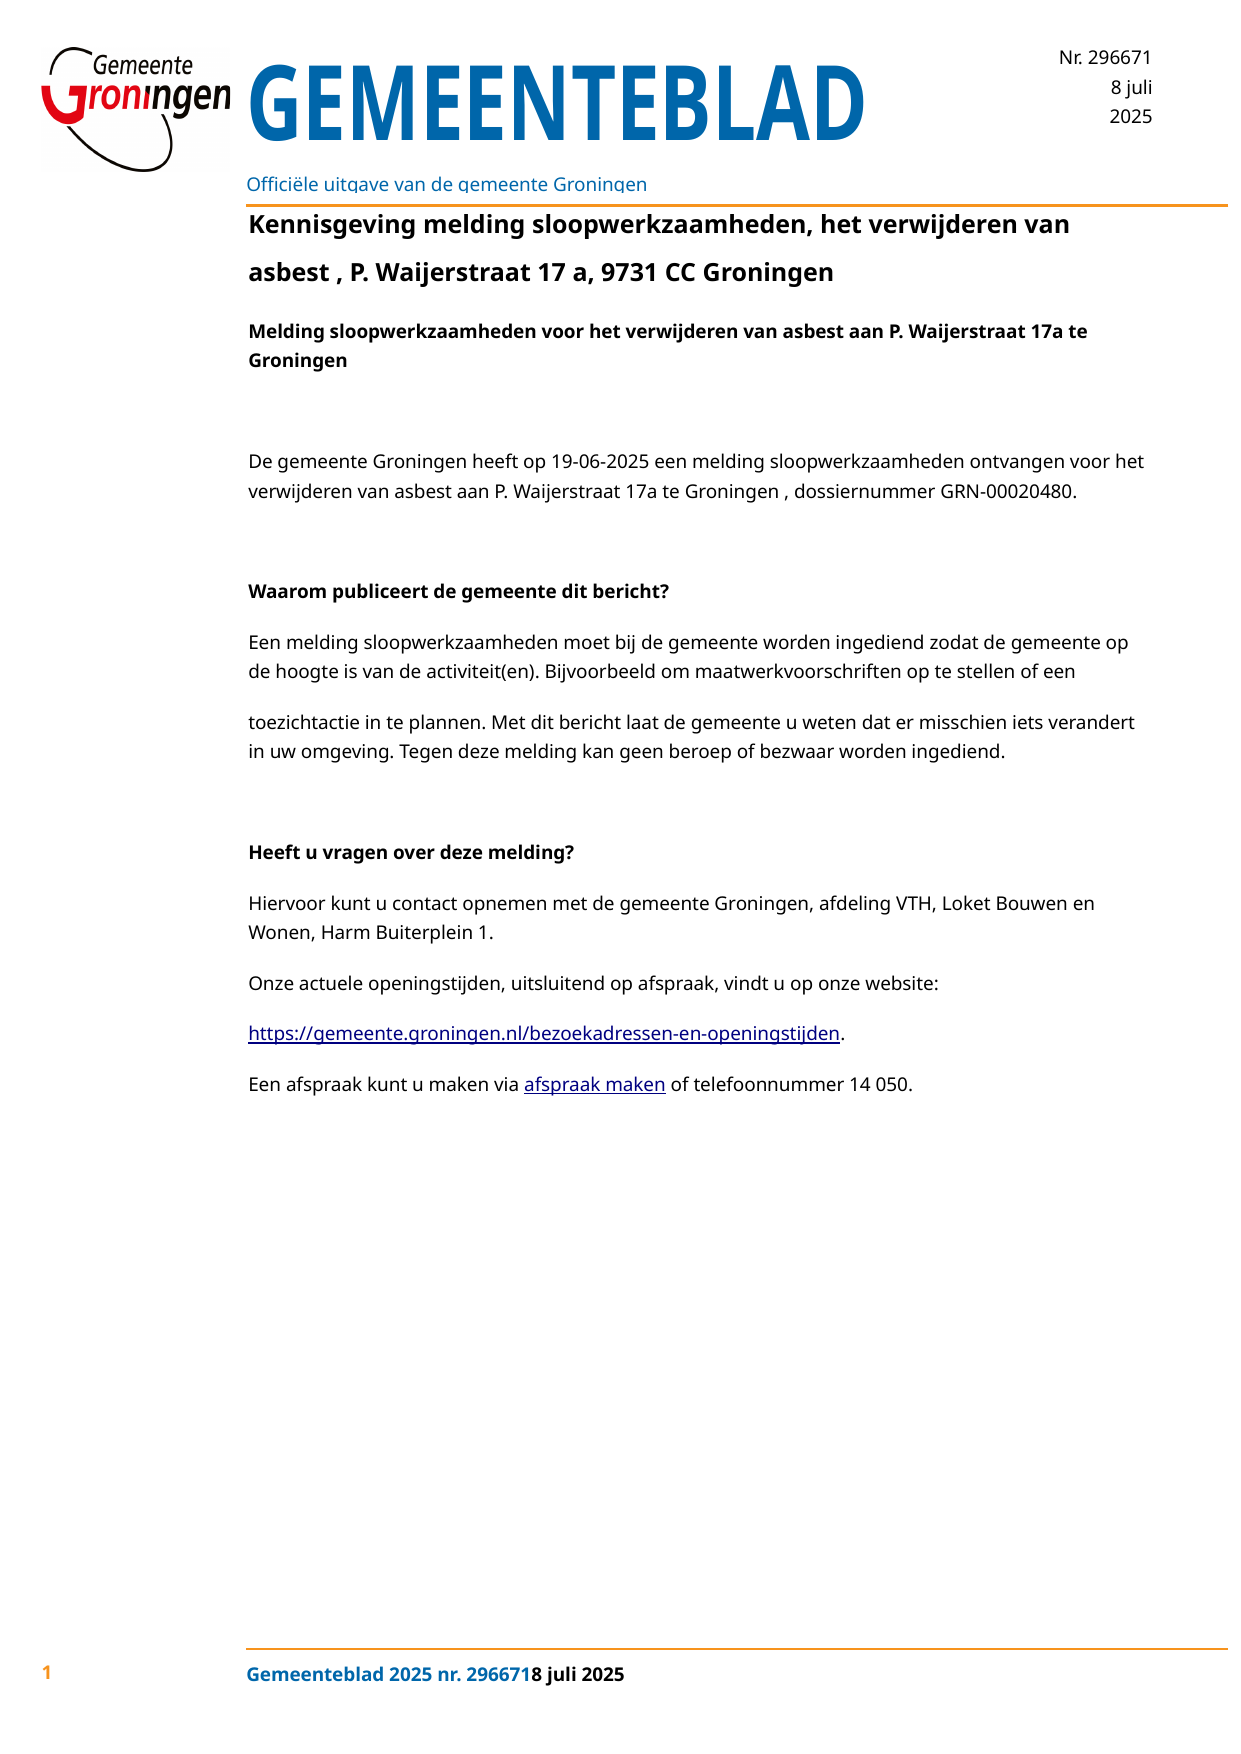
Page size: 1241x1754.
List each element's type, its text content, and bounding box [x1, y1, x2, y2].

text De gemeente Groningen heeft op 19-06-2025 een melding sloopwerkzaamheden ontvangen voor het verwijderen van asbest aan P. Waijerstraat 17a te Groningen , dossiernummer GRN-00020480. [248, 448, 1152, 504]
text Hiervoor kunt u contact opnemen met de gemeente Groningen, afdeling VTH, Loket Bouwen en Wonen, Harm Buiterplein 1. [248, 890, 1152, 945]
text Heeft u vragen over deze melding? [248, 839, 1152, 865]
text Melding sloopwerkzaamheden voor het verwijderen van asbest aan P. Waijerstraat 17a te Groningen [248, 318, 1152, 373]
text Kennisgeving melding sloopwerkzaamheden, het verwijderen van asbest , P. Waijerstraat 17 a, 9731 CC Groningen [248, 207, 1152, 288]
text Een melding sloopwerkzaamheden moet bij de gemeente worden ingediend zodat de gemeente op de hoogte is van de activiteit(en). Bijvoorbeeld om maatwerkvoorschriften op te stellen of een [248, 629, 1152, 684]
text Een afspraak kunt u maken via afspraak maken of telefoonnummer 14 050. [248, 1071, 1152, 1097]
text Onze actuele openingstijden, uitsluitend op afspraak, vindt u op onze website: [248, 970, 1152, 996]
text toezichtactie in te plannen. Met dit bericht laat de gemeente u weten dat er misschien iets verandert in uw omgeving. Tegen deze melding kan geen beroep of bezwaar worden ingediend. [248, 709, 1152, 764]
text https://gemeente.groningen.nl/bezoekadressen-en-openingstijden. [248, 1020, 1152, 1046]
picture [41, 47, 231, 172]
text Waarom publiceert de gemeente dit bericht? [248, 579, 1152, 604]
